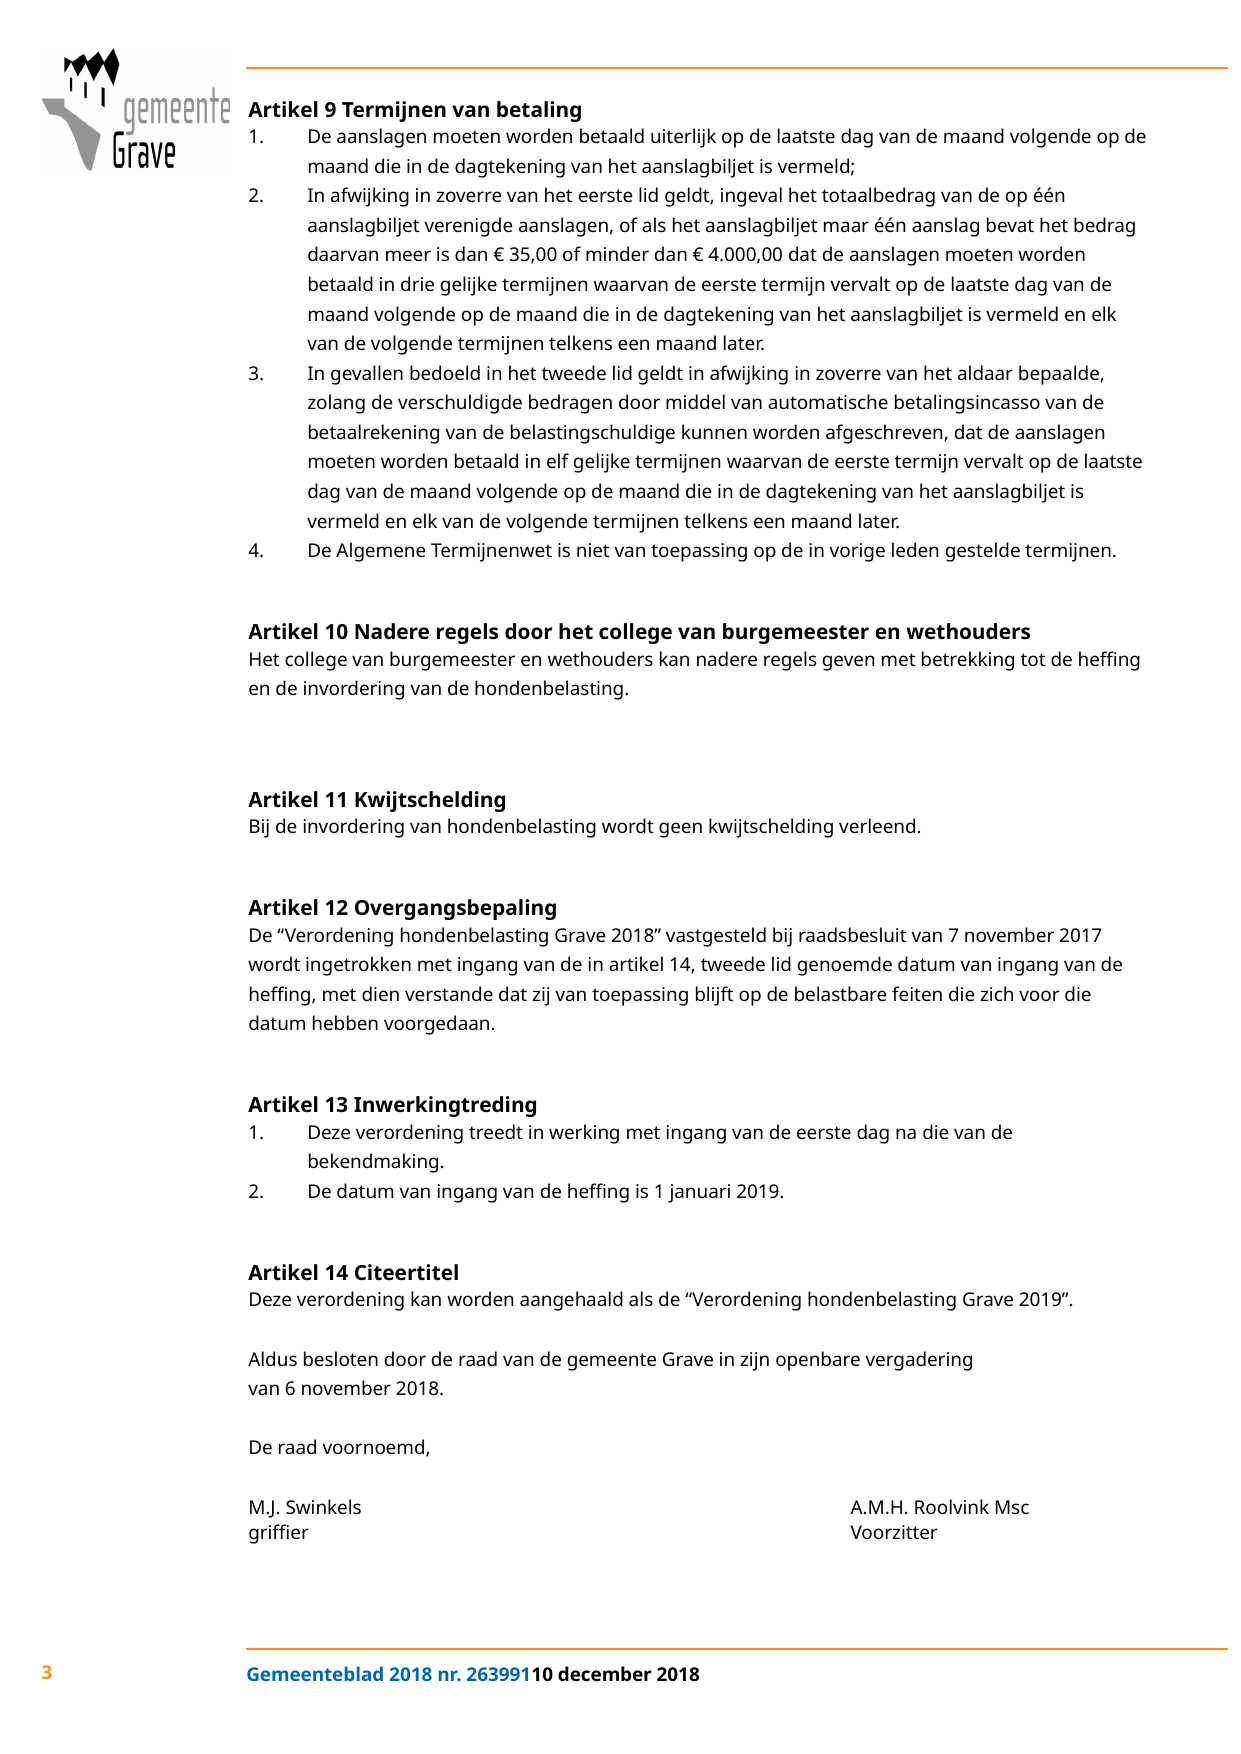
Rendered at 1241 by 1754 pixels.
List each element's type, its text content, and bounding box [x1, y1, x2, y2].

text Artikel 11 Kwijtschelding [248, 785, 1152, 813]
text Deze verordening kan worden aangehaald als de “Verordening hondenbelasting Grave 2019”. [248, 1287, 1152, 1312]
text Artikel 12 Overgangsbepaling [248, 893, 1152, 922]
table_header A.M.H. Roolvink Msc [850, 1494, 1152, 1519]
text Artikel 10 Nadere regels door het college van burgemeester en wethouders [248, 617, 1152, 646]
table_cell griffier [248, 1520, 549, 1575]
table_cell Voorzitter [850, 1520, 1152, 1575]
text Artikel 13 Inwerkingtreding [248, 1091, 1152, 1119]
list In afwijking in zoverre van het eerste lid geldt, ingeval het totaalbedrag van de op één aanslagbiljet verenigde aanslagen, of als het aanslagbiljet maar één aanslag bevat het bedrag daarvan meer is dan € 35,00 of minder dan € 4.000,00 dat de aanslagen moeten worden betaald in drie gelijke termijnen waarvan de eerste termijn vervalt op de laatste dag van de maand volgende op de maand die in de dagtekening van het aanslagbiljet is vermeld en elk van de volgende termijnen telkens een maand later. [248, 182, 1152, 356]
text Aldus besloten door de raad van de gemeente Grave in zijn openbare vergadering [248, 1346, 1152, 1372]
list Deze verordening treedt in werking met ingang van de eerste dag na die van de bekendmaking. [248, 1119, 1152, 1174]
text van 6 november 2018. [248, 1375, 1152, 1401]
picture [41, 47, 231, 172]
list In gevallen bedoeld in het tweede lid geldt in afwijking in zoverre van het aldaar bepaalde, zolang de verschuldigde bedragen door middel van automatische betalingsincasso van de betaalrekening van de belastingschuldige kunnen worden afgeschreven, dat de aanslagen moeten worden betaald in elf gelijke termijnen waarvan de eerste termijn vervalt op de laatste dag van de maand volgende op de maand die in de dagtekening van het aanslagbiljet is vermeld en elk van de volgende termijnen telkens een maand later. [248, 360, 1152, 533]
text Het college van burgemeester en wethouders kan nadere regels geven met betrekking tot de heffing en de invordering van de hondenbelasting. [248, 646, 1152, 701]
table_header M.J. Swinkels [248, 1494, 549, 1519]
text Bij de invordering van hondenbelasting wordt geen kwijtschelding verleend. [248, 813, 1152, 839]
text De raad voornoemd, [248, 1434, 1152, 1460]
text De “Verordening hondenbelasting Grave 2018” vastgesteld bij raadsbesluit van 7 november 2017 wordt ingetrokken met ingang van de in artikel 14, tweede lid genoemde datum van ingang van de heffing, met dien verstande dat zij van toepassing blijft op de belastbare feiten die zich voor die datum hebben voorgedaan. [248, 922, 1152, 1036]
table_header [549, 1494, 850, 1519]
list De Algemene Termijnenwet is niet van toepassing op de in vorige leden gestelde termijnen. [248, 537, 1152, 563]
text Artikel 9 Termijnen van betaling [248, 95, 1152, 123]
text Artikel 14 Citeertitel [248, 1258, 1152, 1287]
list De datum van ingang van de heffing is 1 januari 2019. [248, 1178, 1152, 1204]
table_cell [549, 1520, 850, 1575]
list De aanslagen moeten worden betaald uiterlijk op de laatste dag van de maand volgende op de maand die in de dagtekening van het aanslagbiljet is vermeld; [248, 123, 1152, 178]
